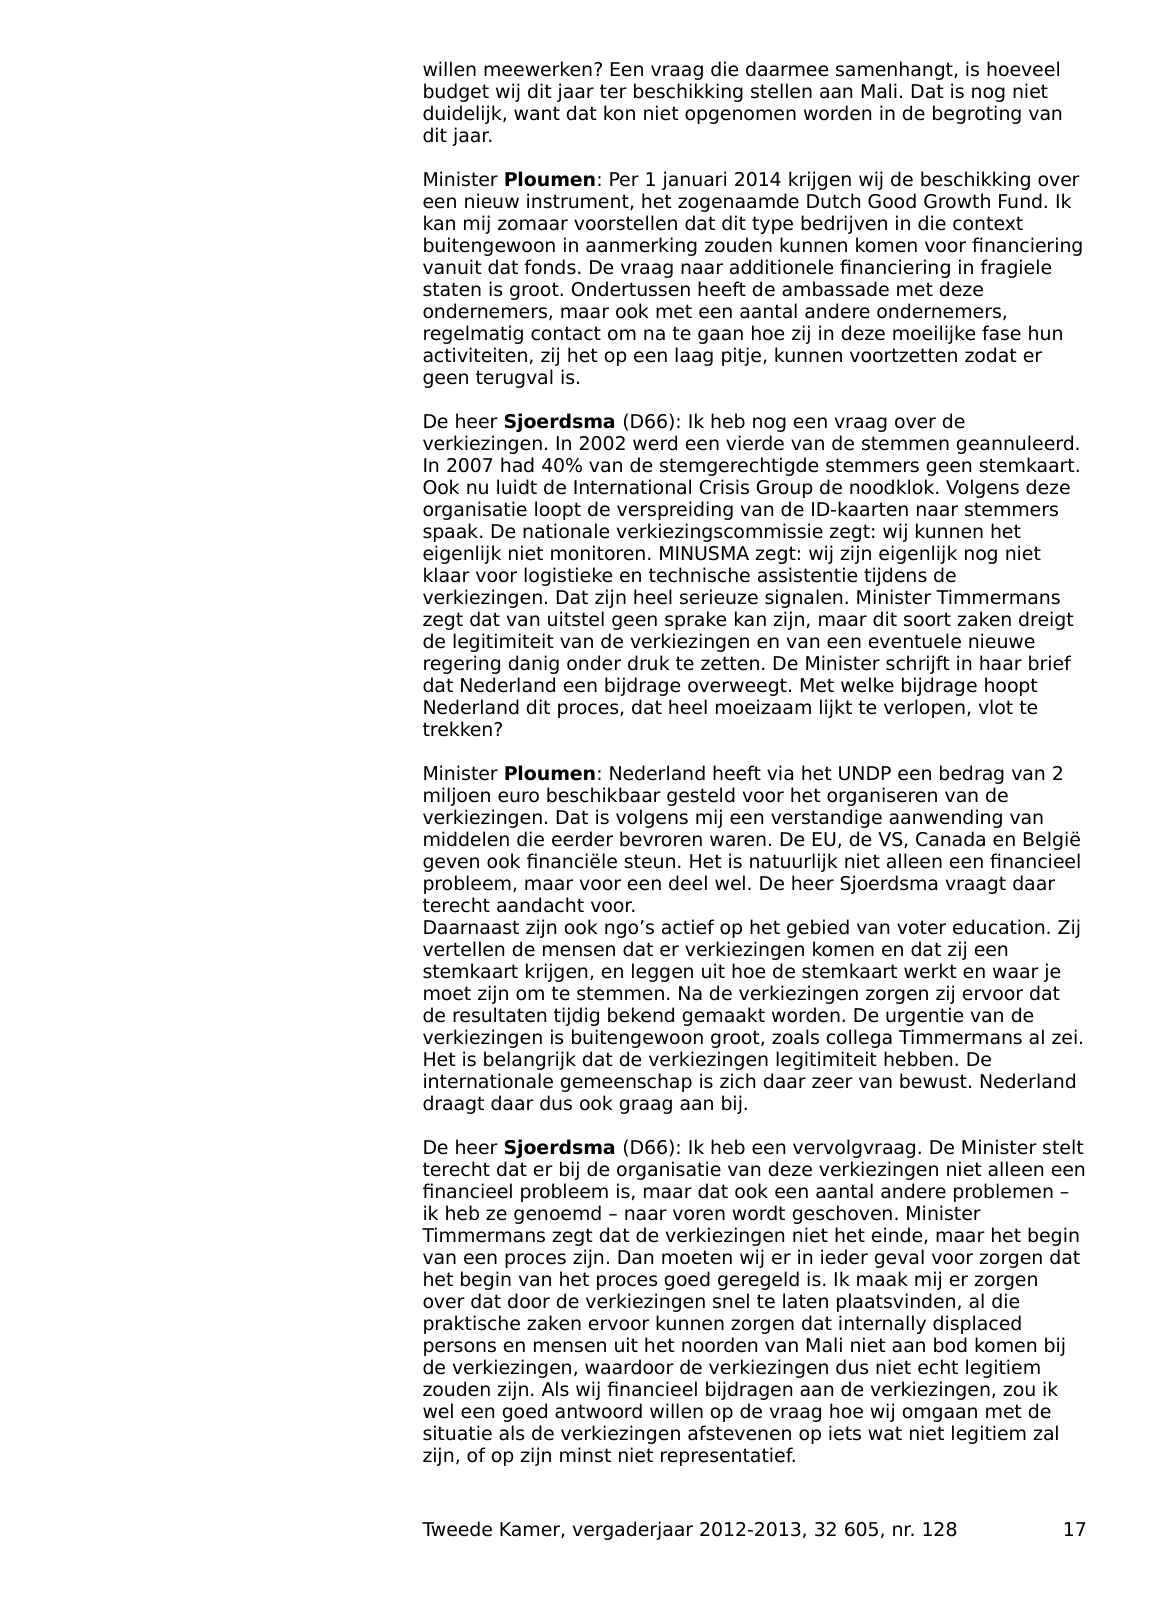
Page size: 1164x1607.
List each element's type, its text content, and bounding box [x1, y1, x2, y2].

text Daarnaast zijn ook ngo’s actief op het gebied van voter education. Zij vertellen de mensen dat er verkiezingen komen en dat zij een stemkaart krijgen, en leggen uit hoe de stemkaart werkt en waar je moet zijn om te stemmen. Na de verkiezingen zorgen zij ervoor dat de resultaten tijdig bekend gemaakt worden. De urgentie van de verkiezingen is buitengewoon groot, zoals collega Timmermans al zei. Het is belangrijk dat de verkiezingen legitimiteit hebben. De internationale gemeenschap is zich daar zeer van bewust. Nederland draagt daar dus ook graag aan bij. [422, 917, 1087, 1115]
text De heer Sjoerdsma (D66): Ik heb een vervolgvraag. De Minister stelt terecht dat er bij de organisatie van deze verkiezingen niet alleen een financieel probleem is, maar dat ook een aantal andere problemen – ik heb ze genoemd – naar voren wordt geschoven. Minister Timmermans zegt dat de verkiezingen niet het einde, maar het begin van een proces zijn. Dan moeten wij er in ieder geval voor zorgen dat het begin van het proces goed geregeld is. Ik maak mij er zorgen over dat door de verkiezingen snel te laten plaatsvinden, al die praktische zaken ervoor kunnen zorgen dat internally displaced persons en mensen uit het noorden van Mali niet aan bod komen bij de verkiezingen, waardoor de verkiezingen dus niet echt legitiem zouden zijn. Als wij financieel bijdragen aan de verkiezingen, zou ik wel een goed antwoord willen op de vraag hoe wij omgaan met de situatie als de verkiezingen afstevenen op iets wat niet legitiem zal zijn, of op zijn minst niet representatief. [422, 1137, 1087, 1467]
text Minister Ploumen: Per 1 januari 2014 krijgen wij de beschikking over een nieuw instrument, het zogenaamde Dutch Good Growth Fund. Ik kan mij zomaar voorstellen dat dit type bedrijven in die context buitengewoon in aanmerking zouden kunnen komen voor financiering vanuit dat fonds. De vraag naar additionele financiering in fragiele staten is groot. Ondertussen heeft de ambassade met deze ondernemers, maar ook met een aantal andere ondernemers, regelmatig contact om na te gaan hoe zij in deze moeilijke fase hun activiteiten, zij het op een laag pitje, kunnen voortzetten zodat er geen terugval is. [422, 169, 1087, 389]
text Minister Ploumen: Nederland heeft via het UNDP een bedrag van 2 miljoen euro beschikbaar gesteld voor het organiseren van de verkiezingen. Dat is volgens mij een verstandige aanwending van middelen die eerder bevroren waren. De EU, de VS, Canada en België geven ook financiële steun. Het is natuurlijk niet alleen een financieel probleem, maar voor een deel wel. De heer Sjoerdsma vraagt daar terecht aandacht voor. [422, 763, 1087, 917]
text De heer Sjoerdsma (D66): Ik heb nog een vraag over de verkiezingen. In 2002 werd een vierde van de stemmen geannuleerd. In 2007 had 40% van de stemgerechtigde stemmers geen stemkaart. Ook nu luidt de International Crisis Group de noodklok. Volgens deze organisatie loopt de verspreiding van de ID-kaarten naar stemmers spaak. De nationale verkiezingscommissie zegt: wij kunnen het eigenlijk niet monitoren. MINUSMA zegt: wij zijn eigenlijk nog niet klaar voor logistieke en technische assistentie tijdens de verkiezingen. Dat zijn heel serieuze signalen. Minister Timmermans zegt dat van uitstel geen sprake kan zijn, maar dit soort zaken dreigt de legitimiteit van de verkiezingen en van een eventuele nieuwe regering danig onder druk te zetten. De Minister schrijft in haar brief dat Nederland een bijdrage overweegt. Met welke bijdrage hoopt Nederland dit proces, dat heel moeizaam lijkt te verlopen, vlot te trekken? [422, 411, 1087, 741]
text willen meewerken? Een vraag die daarmee samenhangt, is hoeveel budget wij dit jaar ter beschikking stellen aan Mali. Dat is nog niet duidelijk, want dat kon niet opgenomen worden in de begroting van dit jaar. [422, 59, 1087, 147]
